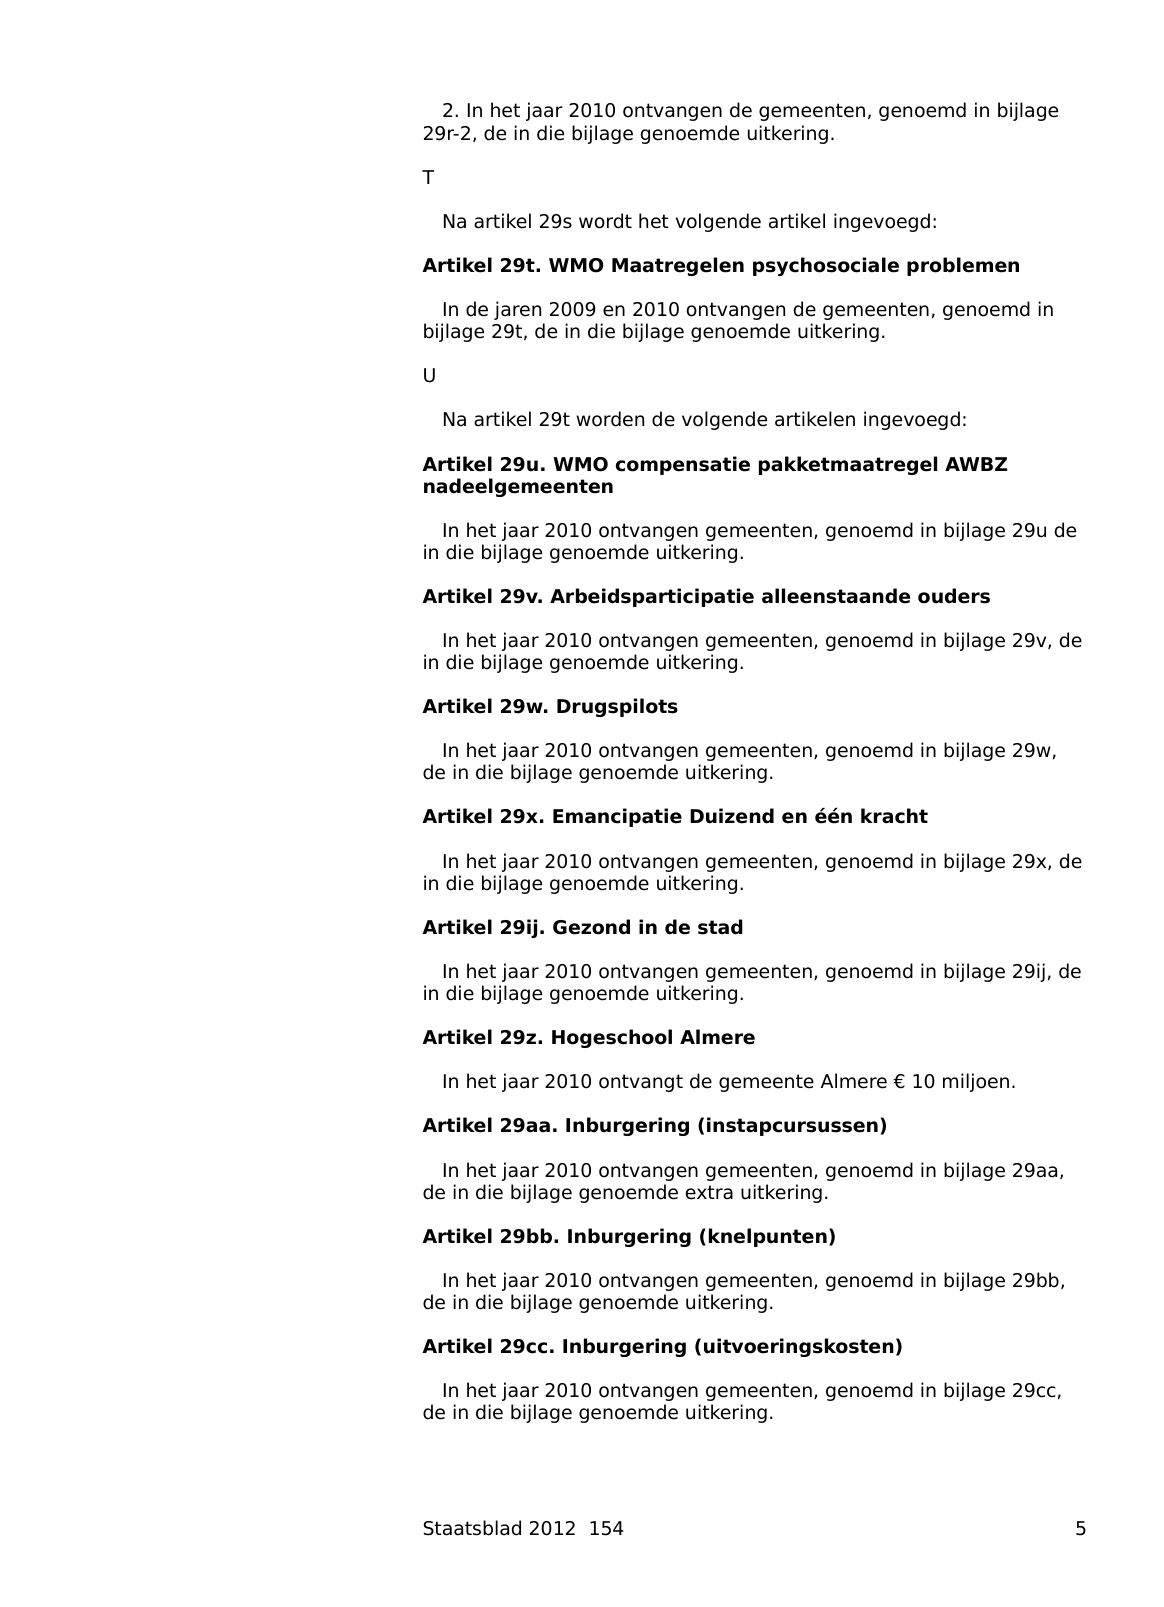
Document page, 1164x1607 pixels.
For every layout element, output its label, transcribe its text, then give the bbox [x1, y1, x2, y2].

subtitle Artikel 29x. Emancipatie Duizend en één kracht [422, 806, 1087, 828]
text In het jaar 2010 ontvangen gemeenten, genoemd in bijlage 29ij, de in die bijlage genoemde uitkering. [422, 961, 1087, 1005]
text In het jaar 2010 ontvangen gemeenten, genoemd in bijlage 29bb, de in die bijlage genoemde uitkering. [422, 1270, 1087, 1314]
text In het jaar 2010 ontvangen gemeenten, genoemd in bijlage 29aa, de in die bijlage genoemde extra uitkering. [422, 1159, 1087, 1203]
subtitle Artikel 29cc. Inburgering (uitvoeringskosten) [422, 1336, 1087, 1358]
subtitle Artikel 29z. Hogeschool Almere [422, 1027, 1087, 1049]
text In de jaren 2009 en 2010 ontvangen de gemeenten, genoemd in bijlage 29t, de in die bijlage genoemde uitkering. [422, 299, 1087, 343]
subtitle Artikel 29t. WMO Maatregelen psychosociale problemen [422, 255, 1087, 277]
text In het jaar 2010 ontvangen gemeenten, genoemd in bijlage 29x, de in die bijlage genoemde uitkering. [422, 851, 1087, 894]
subtitle Artikel 29w. Drugspilots [422, 696, 1087, 718]
text In het jaar 2010 ontvangen gemeenten, genoemd in bijlage 29cc, de in die bijlage genoemde uitkering. [422, 1380, 1087, 1424]
text In het jaar 2010 ontvangen gemeenten, genoemd in bijlage 29v, de in die bijlage genoemde uitkering. [422, 630, 1087, 674]
text In het jaar 2010 ontvangen gemeenten, genoemd in bijlage 29w, de in die bijlage genoemde uitkering. [422, 740, 1087, 784]
text Na artikel 29s wordt het volgende artikel ingevoegd: [422, 211, 1087, 233]
subtitle Artikel 29bb. Inburgering (knelpunten) [422, 1226, 1087, 1248]
text 2. In het jaar 2010 ontvangen de gemeenten, genoemd in bijlage 29r-2, de in die bijlage genoemde uitkering. [422, 100, 1087, 144]
text In het jaar 2010 ontvangt de gemeente Almere € 10 miljoen. [422, 1071, 1087, 1093]
subtitle Artikel 29aa. Inburgering (instapcursussen) [422, 1115, 1087, 1137]
text U [422, 365, 1087, 387]
text In het jaar 2010 ontvangen gemeenten, genoemd in bijlage 29u de in die bijlage genoemde uitkering. [422, 520, 1087, 564]
text T [422, 167, 1087, 188]
subtitle Artikel 29u. WMO compensatie pakketmaatregel AWBZ nadeelgemeenten [422, 453, 1087, 497]
subtitle Artikel 29v. Arbeidsparticipatie alleenstaande ouders [422, 586, 1087, 608]
subtitle Artikel 29ij. Gezond in de stad [422, 917, 1087, 939]
text Na artikel 29t worden de volgende artikelen ingevoegd: [422, 409, 1087, 431]
